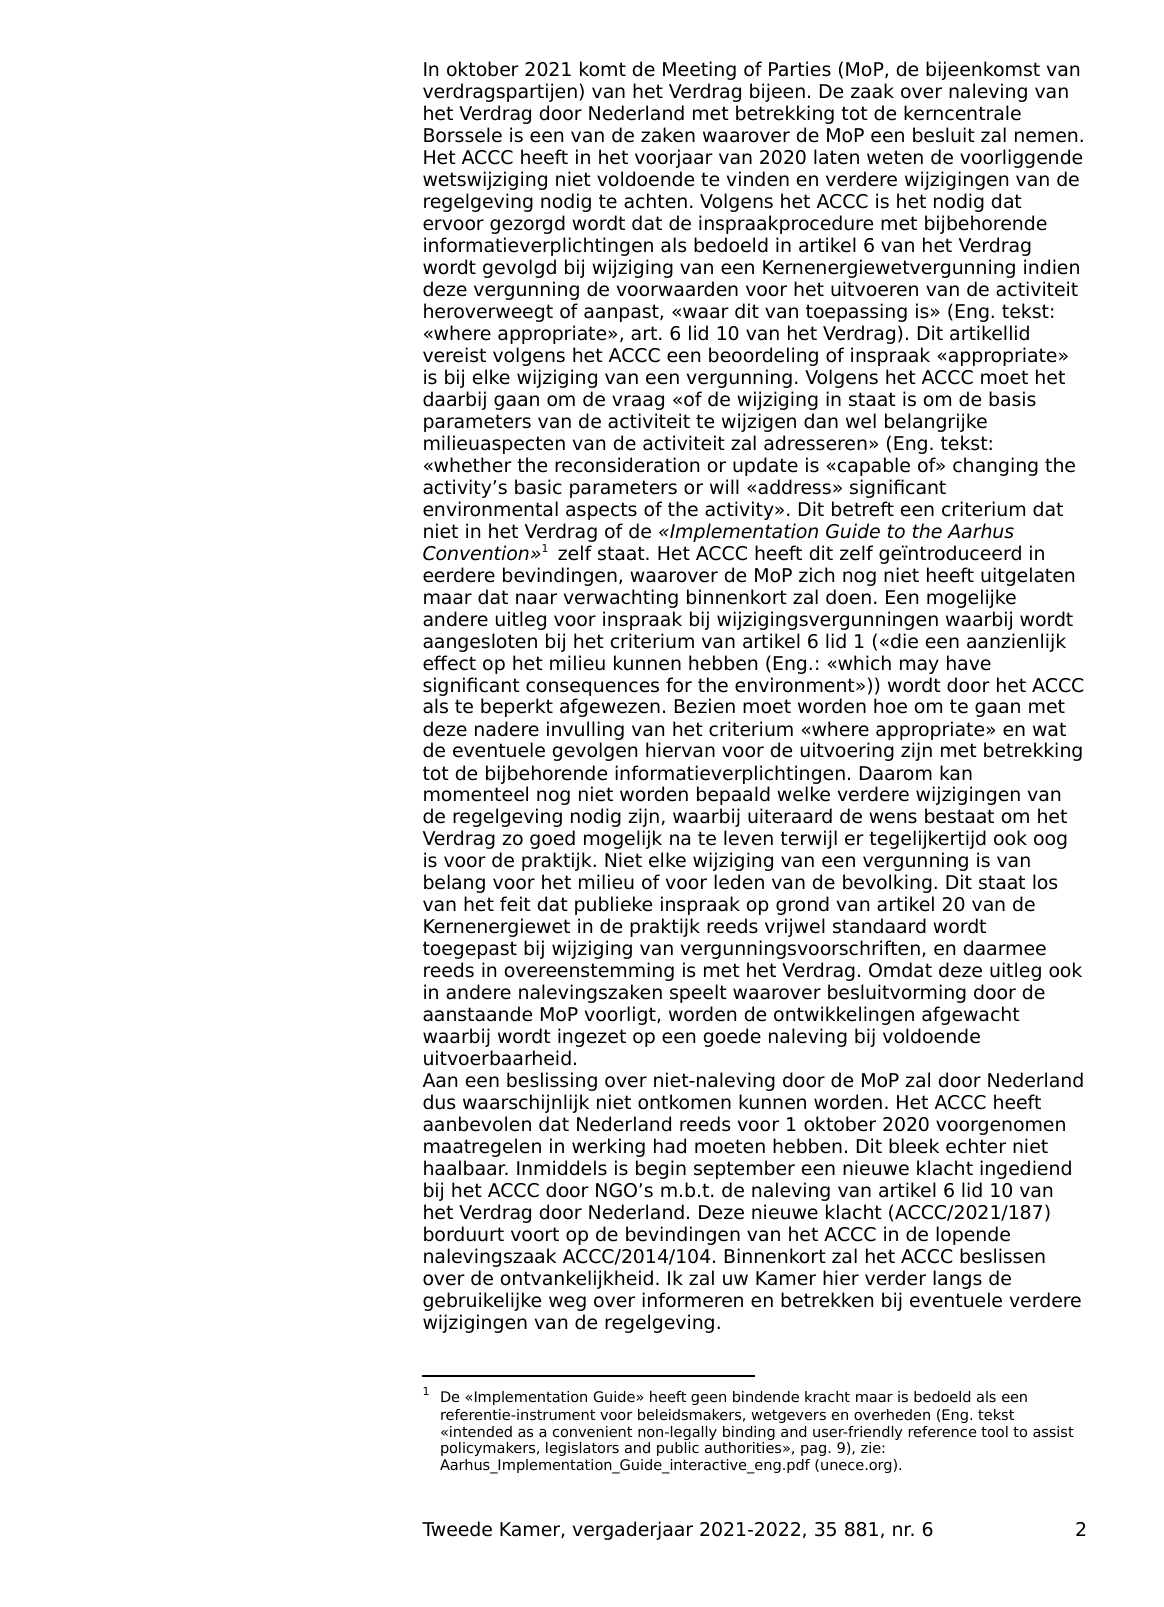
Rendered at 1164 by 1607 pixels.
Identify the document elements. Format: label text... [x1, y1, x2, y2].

text Aan een beslissing over niet-naleving door de MoP zal door Nederland dus waarschijnlijk niet ontkomen kunnen worden. Het ACCC heeft aanbevolen dat Nederland reeds voor 1 oktober 2020 voorgenomen maatregelen in werking had moeten hebben. Dit bleek echter niet haalbaar. Inmiddels is begin september een nieuwe klacht ingediend bij het ACCC door NGO’s m.b.t. de naleving van artikel 6 lid 10 van het Verdrag door Nederland. Deze nieuwe klacht (ACCC/2021/187) borduurt voort op de bevindingen van het ACCC in de lopende nalevingszaak ACCC/2014/104. Binnenkort zal het ACCC beslissen over de ontvankelijkheid. Ik zal uw Kamer hier verder langs de gebruikelijke weg over informeren en betrekken bij eventuele verdere wijzigingen van de regelgeving. [422, 1070, 1087, 1334]
text In oktober 2021 komt de Meeting of Parties (MoP, de bijeenkomst van verdragspartijen) van het Verdrag bijeen. De zaak over naleving van het Verdrag door Nederland met betrekking tot de kerncentrale Borssele is een van de zaken waarover de MoP een besluit zal nemen. Het ACCC heeft in het voorjaar van 2020 laten weten de voorliggende wetswijziging niet voldoende te vinden en verdere wijzigingen van de regelgeving nodig te achten. Volgens het ACCC is het nodig dat ervoor gezorgd wordt dat de inspraakprocedure met bijbehorende informatieverplichtingen als bedoeld in artikel 6 van het Verdrag wordt gevolgd bij wijziging van een Kernenergiewetvergunning indien deze vergunning de voorwaarden voor het uitvoeren van de activiteit heroverweegt of aanpast, «waar dit van toepassing is» (Eng. tekst: «where appropriate», art. 6 lid 10 van het Verdrag). Dit artikellid vereist volgens het ACCC een beoordeling of inspraak «appropriate» is bij elke wijziging van een vergunning. Volgens het ACCC moet het daarbij gaan om de vraag «of de wijziging in staat is om de basis parameters van de activiteit te wijzigen dan wel belangrijke milieuaspecten van de activiteit zal adresseren» (Eng. tekst: «whether the reconsideration or update is «capable of» changing the activity’s basic parameters or will «address» significant environmental aspects of the activity». Dit betreft een criterium dat niet in het Verdrag of de «Implementation Guide to the Aarhus Convention» zelf staat. Het ACCC heeft dit zelf geïntroduceerd in eerdere bevindingen, waarover de MoP zich nog niet heeft uitgelaten maar dat naar verwachting binnenkort zal doen. Een mogelijke andere uitleg voor inspraak bij wijzigingsvergunningen waarbij wordt aangesloten bij het criterium van artikel 6 lid 1 («die een aanzienlijk effect op het milieu kunnen hebben (Eng.: «which may have significant consequences for the environment»)) wordt door het ACCC als te beperkt afgewezen. Bezien moet worden hoe om te gaan met deze nadere invulling van het criterium «where appropriate» en wat de eventuele gevolgen hiervan voor de uitvoering zijn met betrekking tot de bijbehorende informatieverplichtingen. Daarom kan momenteel nog niet worden bepaald welke verdere wijzigingen van de regelgeving nodig zijn, waarbij uiteraard de wens bestaat om het Verdrag zo goed mogelijk na te leven terwijl er tegelijkertijd ook oog is voor de praktijk. Niet elke wijziging van een vergunning is van belang voor het milieu of voor leden van de bevolking. Dit staat los van het feit dat publieke inspraak op grond van artikel 20 van de Kernenergiewet in de praktijk reeds vrijwel standaard wordt toegepast bij wijziging van vergunningsvoorschriften, en daarmee reeds in overeenstemming is met het Verdrag. Omdat deze uitleg ook in andere nalevingszaken speelt waarover besluitvorming door de aanstaande MoP voorligt, worden de ontwikkelingen afgewacht waarbij wordt ingezet op een goede naleving bij voldoende uitvoerbaarheid. [422, 59, 1087, 1070]
text De «Implementation Guide» heeft geen bindende kracht maar is bedoeld als een referentie-instrument voor beleidsmakers, wetgevers en overheden (Eng. tekst «intended as a convenient non-legally binding and user-friendly reference tool to assist policymakers, legislators and public authorities», pag. 9), zie: Aarhus_Implementation_Guide_interactive_eng.pdf (unece.org). [422, 1385, 1087, 1474]
